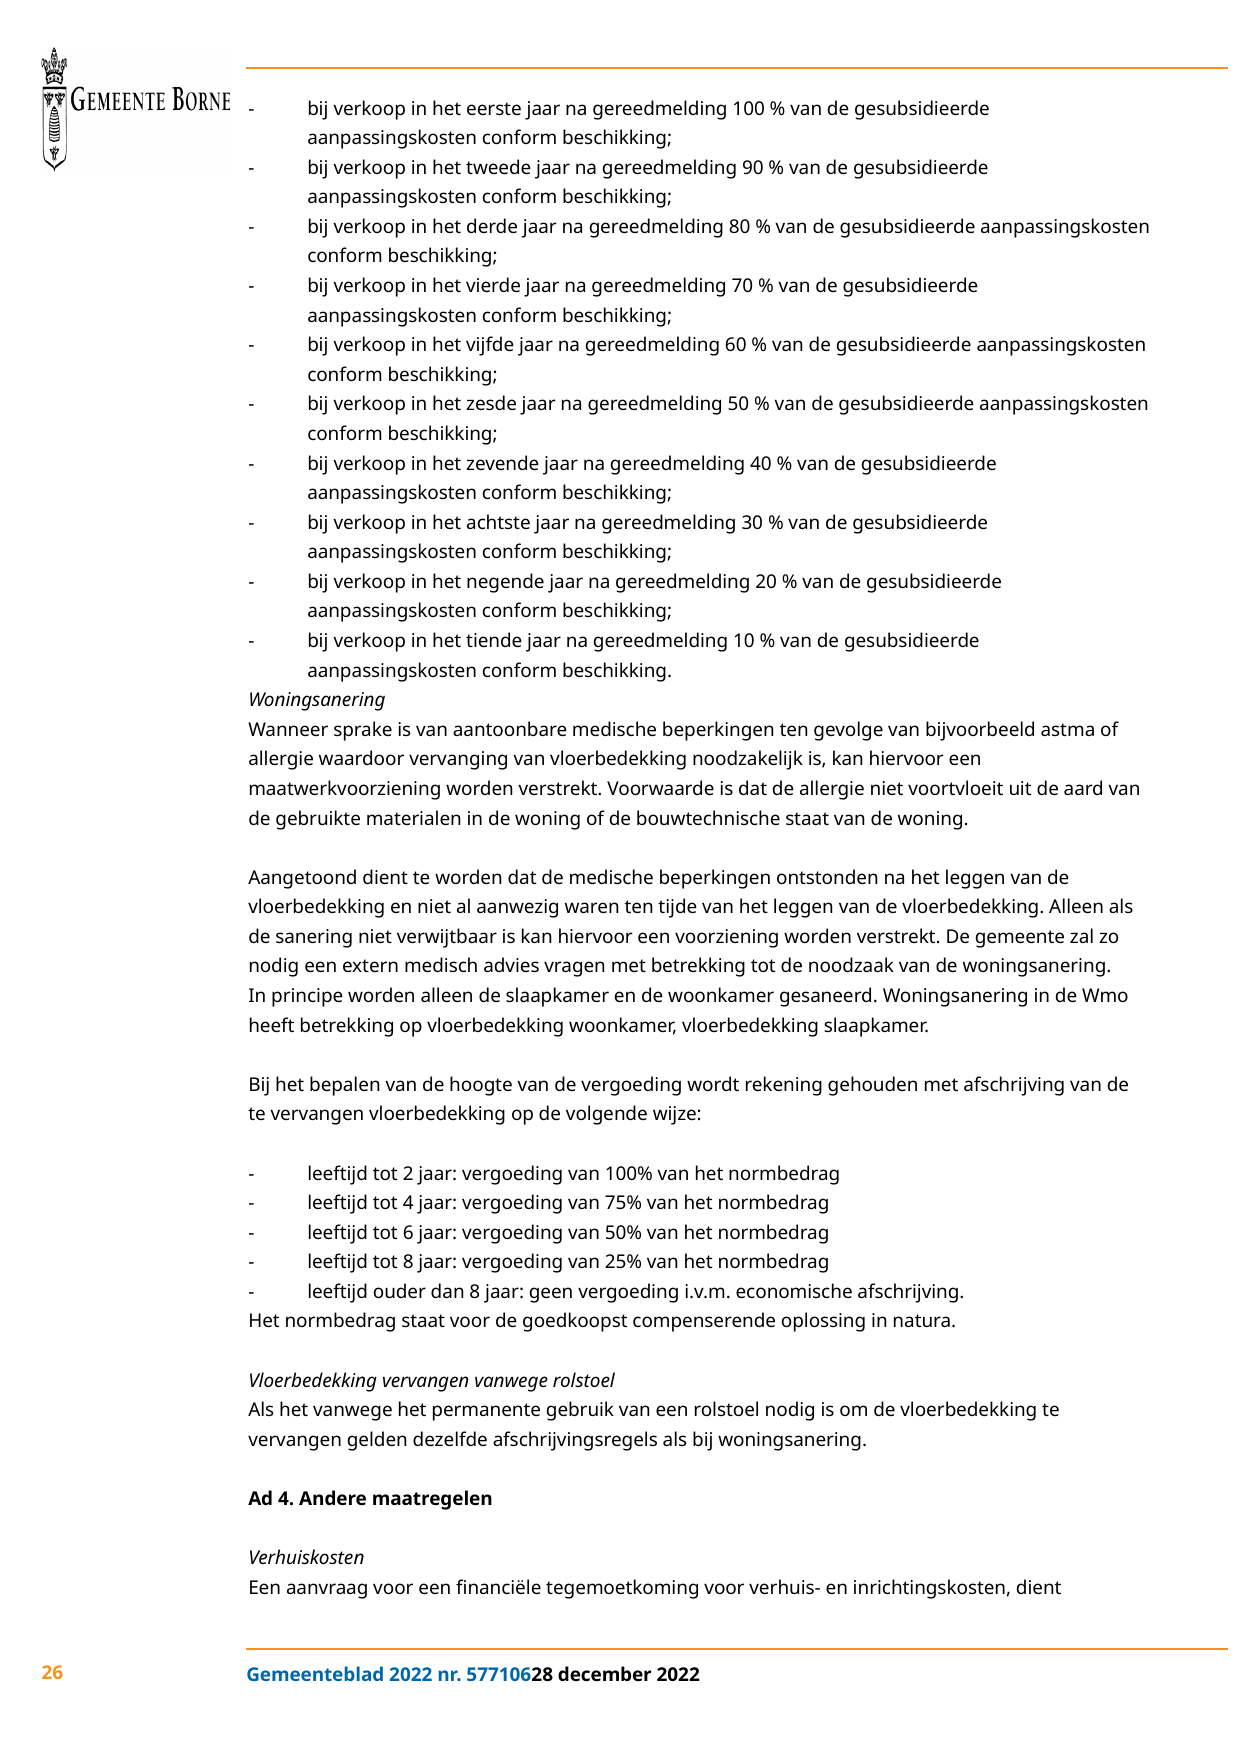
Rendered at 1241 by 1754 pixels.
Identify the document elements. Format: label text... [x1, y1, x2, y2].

text Aangetoond dient te worden dat de medische beperkingen ontstonden na het leggen van de vloerbedekking en niet al aanwezig waren ten tijde van het leggen van de vloerbedekking. Alleen als de sanering niet verwijtbaar is kan hiervoor een voorziening worden verstrekt. De gemeente zal zo nodig een extern medisch advies vragen met betrekking tot de noodzaak van de woningsanering. [248, 864, 1152, 978]
list leeftijd tot 4 jaar: vergoeding van 75% van het normbedrag [248, 1189, 1152, 1215]
list leeftijd tot 2 jaar: vergoeding van 100% van het normbedrag [248, 1160, 1152, 1186]
list bij verkoop in het vierde jaar na gereedmelding 70 % van de gesubsidieerde aanpassingskosten conform beschikking; [248, 272, 1152, 328]
text Wanneer sprake is van aantoonbare medische beperkingen ten gevolge van bijvoorbeeld astma of allergie waardoor vervanging van vloerbedekking noodzakelijk is, kan hiervoor een maatwerkvoorziening worden verstrekt. Voorwaarde is dat de allergie niet voortvloeit uit de aard van de gebruikte materialen in de woning of de bouwtechnische staat van de woning. [248, 716, 1152, 831]
list bij verkoop in het vijfde jaar na gereedmelding 60 % van de gesubsidieerde aanpassingskosten conform beschikking; [248, 331, 1152, 387]
list leeftijd tot 8 jaar: vergoeding van 25% van het normbedrag [248, 1248, 1152, 1274]
text Verhuiskosten [248, 1544, 1152, 1570]
text Een aanvraag voor een financiële tegemoetkoming voor verhuis- en inrichtingskosten, dient [248, 1574, 1152, 1600]
text Ad 4. Andere maatregelen [248, 1485, 1152, 1511]
list bij verkoop in het eerste jaar na gereedmelding 100 % van de gesubsidieerde aanpassingskosten conform beschikking; [248, 95, 1152, 150]
text In principe worden alleen de slaapkamer en de woonkamer gesaneerd. Woningsanering in de Wmo heeft betrekking op vloerbedekking woonkamer, vloerbedekking slaapkamer. [248, 982, 1152, 1038]
list bij verkoop in het zesde jaar na gereedmelding 50 % van de gesubsidieerde aanpassingskosten conform beschikking; [248, 391, 1152, 446]
list bij verkoop in het derde jaar na gereedmelding 80 % van de gesubsidieerde aanpassingskosten conform beschikking; [248, 213, 1152, 268]
list leeftijd tot 6 jaar: vergoeding van 50% van het normbedrag [248, 1219, 1152, 1245]
text Vloerbedekking vervangen vanwege rolstoel [248, 1367, 1152, 1393]
text Als het vanwege het permanente gebruik van een rolstoel nodig is om de vloerbedekking te vervangen gelden dezelfde afschrijvingsregels als bij woningsanering. [248, 1396, 1152, 1452]
text Bij het bepalen van de hoogte van de vergoeding wordt rekening gehouden met afschrijving van de te vervangen vloerbedekking op de volgende wijze: [248, 1071, 1152, 1126]
text Woningsanering [248, 686, 1152, 712]
text Het normbedrag staat voor de goedkoopst compenserende oplossing in natura. [248, 1308, 1152, 1333]
list bij verkoop in het achtste jaar na gereedmelding 30 % van de gesubsidieerde aanpassingskosten conform beschikking; [248, 509, 1152, 564]
picture [41, 47, 231, 172]
list bij verkoop in het zevende jaar na gereedmelding 40 % van de gesubsidieerde aanpassingskosten conform beschikking; [248, 450, 1152, 505]
list bij verkoop in het tiende jaar na gereedmelding 10 % van de gesubsidieerde aanpassingskosten conform beschikking. [248, 627, 1152, 683]
list leeftijd ouder dan 8 jaar: geen vergoeding i.v.m. economische afschrijving. [248, 1278, 1152, 1304]
list bij verkoop in het tweede jaar na gereedmelding 90 % van de gesubsidieerde aanpassingskosten conform beschikking; [248, 154, 1152, 209]
list bij verkoop in het negende jaar na gereedmelding 20 % van de gesubsidieerde aanpassingskosten conform beschikking; [248, 568, 1152, 623]
